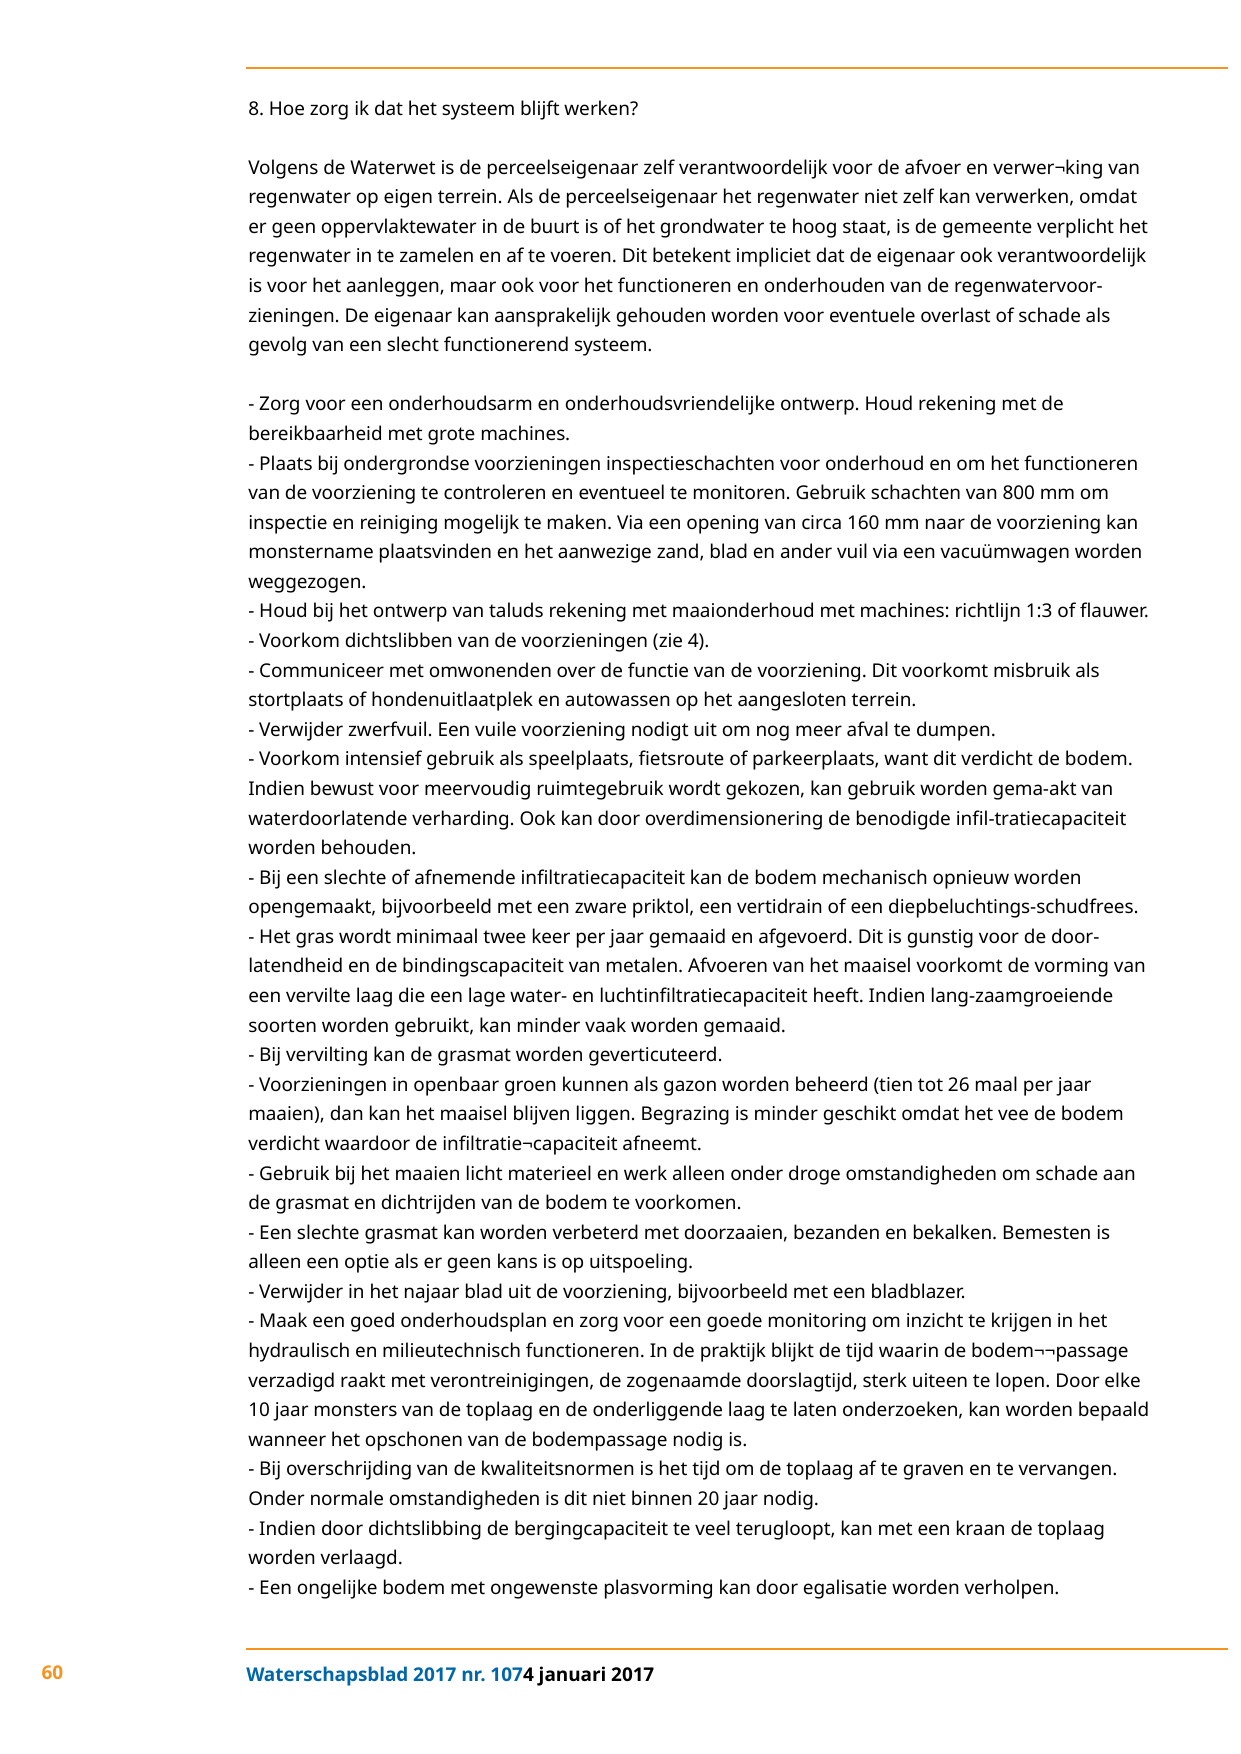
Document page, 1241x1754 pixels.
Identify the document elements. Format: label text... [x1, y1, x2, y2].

text - Voorkom intensief gebruik als speelplaats, fietsroute of parkeerplaats, want dit verdicht de bodem. Indien bewust voor meervoudig ruimtegebruik wordt gekozen, kan gebruik worden gema-akt van waterdoorlatende verharding. Ook kan door overdimensionering de benodigde infil-tratiecapaciteit worden behouden. [248, 746, 1152, 860]
text - Verwijder zwerfvuil. Een vuile voorziening nodigt uit om nog meer afval te dumpen. [248, 716, 1152, 742]
picture [41, 47, 231, 172]
text - Zorg voor een onderhoudsarm en onderhoudsvriendelijke ontwerp. Houd rekening met de bereikbaarheid met grote machines. [248, 391, 1152, 446]
text - Voorzieningen in openbaar groen kunnen als gazon worden beheerd (tien tot 26 maal per jaar maaien), dan kan het maaisel blijven liggen. Begrazing is minder geschikt omdat het vee de bodem verdicht waardoor de infiltratie¬capaciteit afneemt. [248, 1071, 1152, 1156]
text - Plaats bij ondergrondse voorzieningen inspectieschachten voor onderhoud en om het functioneren van de voorziening te controleren en eventueel te monitoren. Gebruik schachten van 800 mm om inspectie en reiniging mogelijk te maken. Via een opening van circa 160 mm naar de voorziening kan monstername plaatsvinden en het aanwezige zand, blad en ander vuil via een vacuümwagen worden weggezogen. [248, 450, 1152, 594]
text 8. Hoe zorg ik dat het systeem blijft werken? [248, 95, 1152, 121]
text Volgens de Waterwet is de perceelseigenaar zelf verantwoordelijk voor de afvoer en verwer¬king van regenwater op eigen terrein. Als de perceelseigenaar het regenwater niet zelf kan verwerken, omdat er geen oppervlaktewater in de buurt is of het grondwater te hoog staat, is de gemeente verplicht het regenwater in te zamelen en af te voeren. Dit betekent impliciet dat de eigenaar ook verantwoordelijk is voor het aanleggen, maar ook voor het functioneren en onderhouden van de regenwatervoor-zieningen. De eigenaar kan aansprakelijk gehouden worden voor eventuele overlast of schade als gevolg van een slecht functionerend systeem. [248, 154, 1152, 357]
text - Bij overschrijding van de kwaliteitsnormen is het tijd om de toplaag af te graven en te vervangen. Onder normale omstandigheden is dit niet binnen 20 jaar nodig. [248, 1456, 1152, 1511]
text - Communiceer met omwonenden over de functie van de voorziening. Dit voorkomt misbruik als stortplaats of hondenuitlaatplek en autowassen op het aangesloten terrein. [248, 657, 1152, 712]
text - Een ongelijke bodem met ongewenste plasvorming kan door egalisatie worden verholpen. [248, 1574, 1152, 1600]
text - Een slechte grasmat kan worden verbeterd met doorzaaien, bezanden en bekalken. Bemesten is alleen een optie als er geen kans is op uitspoeling. [248, 1219, 1152, 1274]
text - Bij vervilting kan de grasmat worden geverticuteerd. [248, 1041, 1152, 1067]
text - Bij een slechte of afnemende infiltratiecapaciteit kan de bodem mechanisch opnieuw worden opengemaakt, bijvoorbeeld met een zware priktol, een vertidrain of een diepbeluchtings-schudfrees. [248, 864, 1152, 919]
text - Verwijder in het najaar blad uit de voorziening, bijvoorbeeld met een bladblazer. [248, 1278, 1152, 1304]
text - Gebruik bij het maaien licht materieel en werk alleen onder droge omstandigheden om schade aan de grasmat en dichtrijden van de bodem te voorkomen. [248, 1160, 1152, 1215]
text - Voorkom dichtslibben van de voorzieningen (zie 4). [248, 627, 1152, 653]
text - Houd bij het ontwerp van taluds rekening met maaionderhoud met machines: richtlijn 1:3 of flauwer. [248, 598, 1152, 623]
text - Maak een goed onderhoudsplan en zorg voor een goede monitoring om inzicht te krijgen in het hydraulisch en milieutechnisch functioneren. In de praktijk blijkt de tijd waarin de bodem¬¬passage verzadigd raakt met verontreinigingen, de zogenaamde doorslagtijd, sterk uiteen te lopen. Door elke 10 jaar monsters van de toplaag en de onderliggende laag te laten onderzoeken, kan worden bepaald wanneer het opschonen van de bodempassage nodig is. [248, 1308, 1152, 1452]
text - Het gras wordt minimaal twee keer per jaar gemaaid en afgevoerd. Dit is gunstig voor de door-latendheid en de bindingscapaciteit van metalen. Afvoeren van het maaisel voorkomt de vorming van een vervilte laag die een lage water- en luchtinfiltratiecapaciteit heeft. Indien lang-zaamgroeiende soorten worden gebruikt, kan minder vaak worden gemaaid. [248, 923, 1152, 1038]
text - Indien door dichtslibbing de bergingcapaciteit te veel terugloopt, kan met een kraan de toplaag worden verlaagd. [248, 1515, 1152, 1570]
